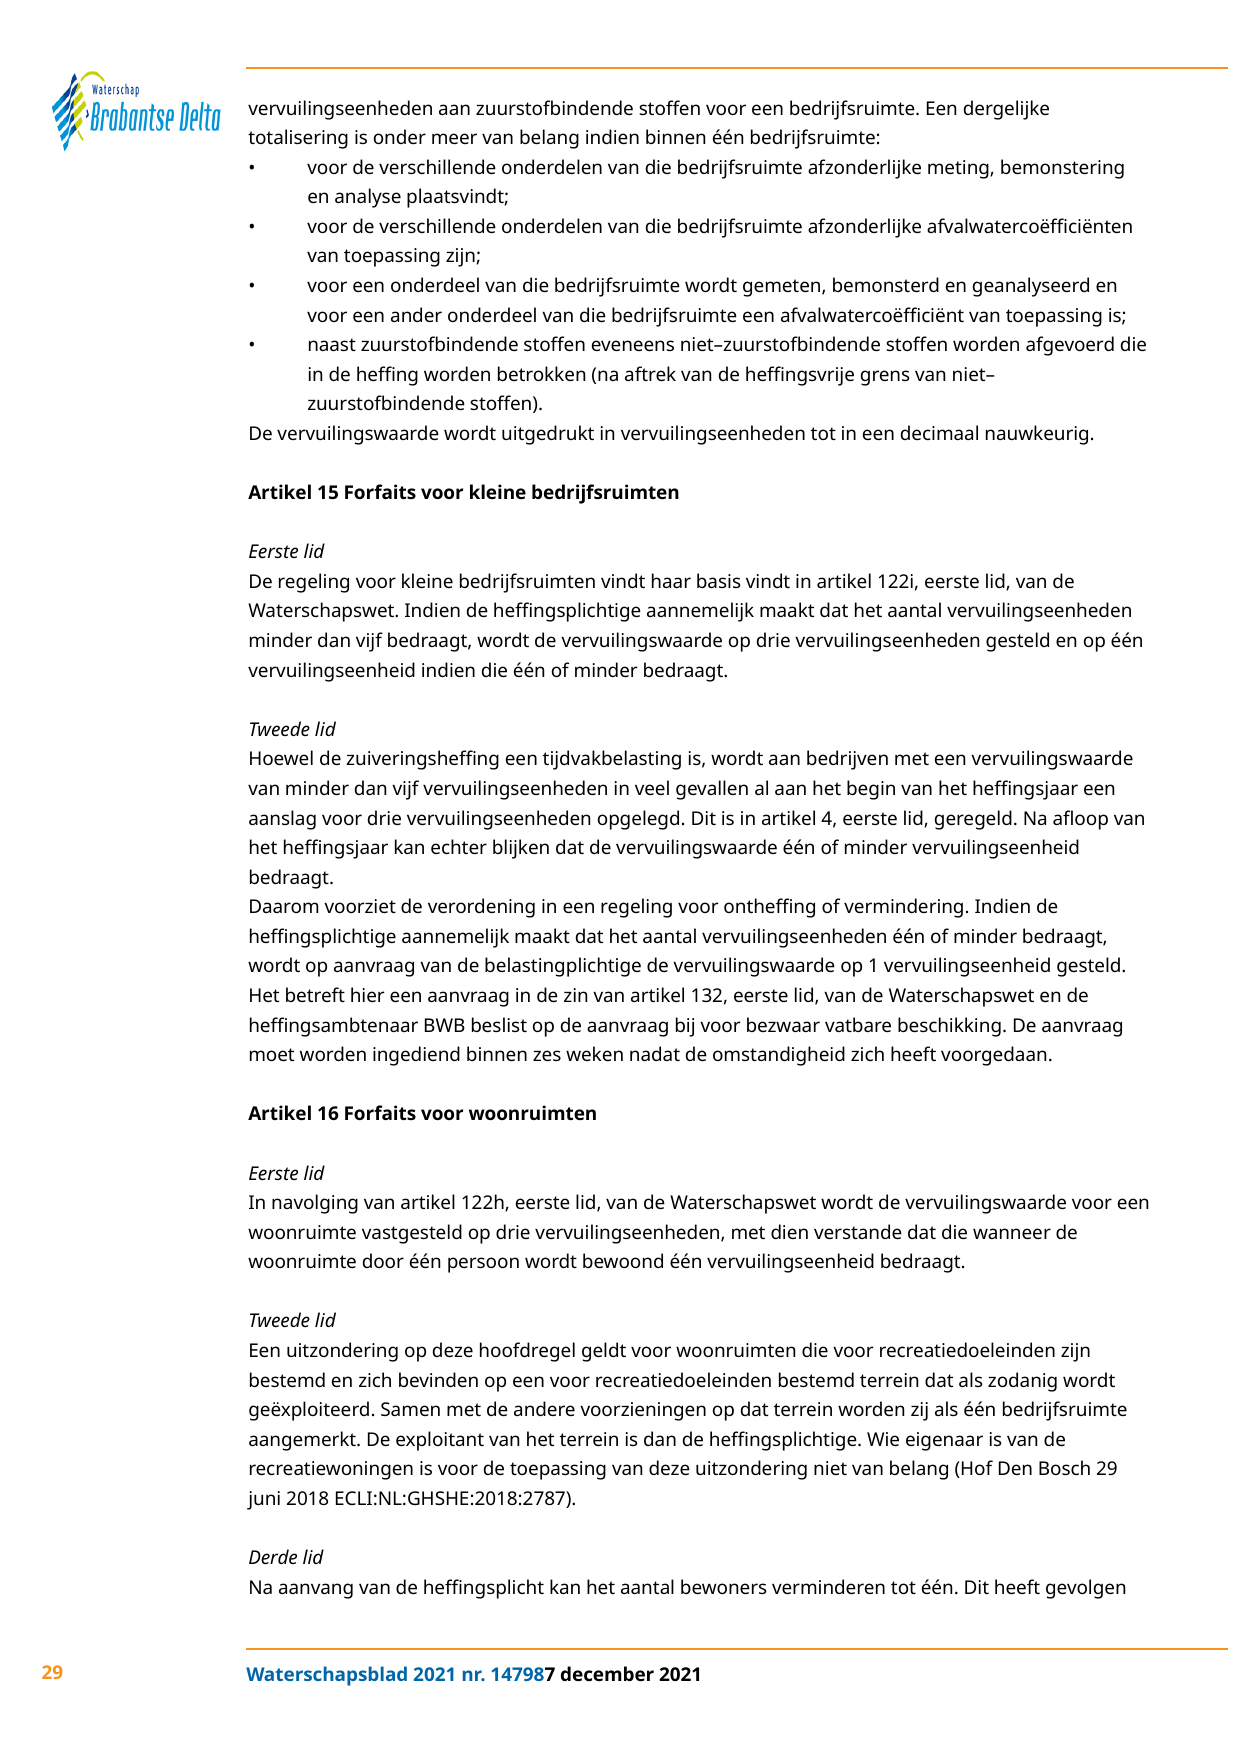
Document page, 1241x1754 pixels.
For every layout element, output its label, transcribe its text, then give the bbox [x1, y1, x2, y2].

text Derde lid [248, 1544, 1152, 1570]
list voor de verschillende onderdelen van die bedrijfsruimte afzonderlijke afvalwatercoëfficiënten van toepassing zijn; [248, 213, 1152, 268]
picture [41, 47, 231, 172]
text In navolging van artikel 122h, eerste lid, van de Waterschapswet wordt de vervuilingswaarde voor een woonruimte vastgesteld op drie vervuilingseenheden, met dien verstande dat die wanneer de woonruimte door één persoon wordt bewoond één vervuilingseenheid bedraagt. [248, 1189, 1152, 1274]
text Artikel 16 Forfaits voor woonruimten [248, 1101, 1152, 1126]
text Eerste lid [248, 1160, 1152, 1186]
text Daarom voorziet de verordening in een regeling voor ontheffing of vermindering. Indien de heffingsplichtige aannemelijk maakt dat het aantal vervuilingseenheden één of minder bedraagt, wordt op aanvraag van de belastingplichtige de vervuilingswaarde op 1 vervuilingseenheid gesteld. Het betreft hier een aanvraag in de zin van artikel 132, eerste lid, van de Waterschapswet en de heffingsambtenaar BWB beslist op de aanvraag bij voor bezwaar vatbare beschikking. De aanvraag moet worden ingediend binnen zes weken nadat de omstandigheid zich heeft voorgedaan. [248, 893, 1152, 1067]
text Hoewel de zuiveringsheffing een tijdvakbelasting is, wordt aan bedrijven met een vervuilingswaarde van minder dan vijf vervuilingseenheden in veel gevallen al aan het begin van het heffingsjaar een aanslag voor drie vervuilingseenheden opgelegd. Dit is in artikel 4, eerste lid, geregeld. Na afloop van het heffingsjaar kan echter blijken dat de vervuilingswaarde één of minder vervuilingseenheid bedraagt. [248, 746, 1152, 890]
list voor de verschillende onderdelen van die bedrijfsruimte afzonderlijke meting, bemonstering en analyse plaatsvindt; [248, 154, 1152, 209]
list voor een onderdeel van die bedrijfsruimte wordt gemeten, bemonsterd en geanalyseerd en voor een ander onderdeel van die bedrijfsruimte een afvalwatercoëfficiënt van toepassing is; [248, 272, 1152, 328]
text Artikel 15 Forfaits voor kleine bedrijfsruimten [248, 479, 1152, 505]
text De vervuilingswaarde wordt uitgedrukt in vervuilingseenheden tot in een decimaal nauwkeurig. [248, 420, 1152, 446]
text Tweede lid [248, 716, 1152, 742]
text De regeling voor kleine bedrijfsruimten vindt haar basis vindt in artikel 122i, eerste lid, van de Waterschapswet. Indien de heffingsplichtige aannemelijk maakt dat het aantal vervuilingseenheden minder dan vijf bedraagt, wordt de vervuilingswaarde op drie vervuilingseenheden gesteld en op één vervuilingseenheid indien die één of minder bedraagt. [248, 568, 1152, 683]
text Na aanvang van de heffingsplicht kan het aantal bewoners verminderen tot één. Dit heeft gevolgen [248, 1574, 1152, 1600]
text Een uitzondering op deze hoofdregel geldt voor woonruimten die voor recreatiedoeleinden zijn bestemd en zich bevinden op een voor recreatiedoeleinden bestemd terrein dat als zodanig wordt geëxploiteerd. Samen met de andere voorzieningen op dat terrein worden zij als één bedrijfsruimte aangemerkt. De exploitant van het terrein is dan de heffingsplichtige. Wie eigenaar is van de recreatiewoningen is voor de toepassing van deze uitzondering niet van belang (Hof Den Bosch 29 juni 2018 ECLI:NL:GHSHE:2018:2787). [248, 1337, 1152, 1511]
text Eerste lid [248, 538, 1152, 564]
text Tweede lid [248, 1308, 1152, 1333]
text vervuilingseenheden aan zuurstofbindende stoffen voor een bedrijfsruimte. Een dergelijke totalisering is onder meer van belang indien binnen één bedrijfsruimte: [248, 95, 1152, 150]
list naast zuurstofbindende stoffen eveneens niet–zuurstofbindende stoffen worden afgevoerd die in de heffing worden betrokken (na aftrek van de heffingsvrije grens van niet–zuurstofbindende stoffen). [248, 331, 1152, 416]
